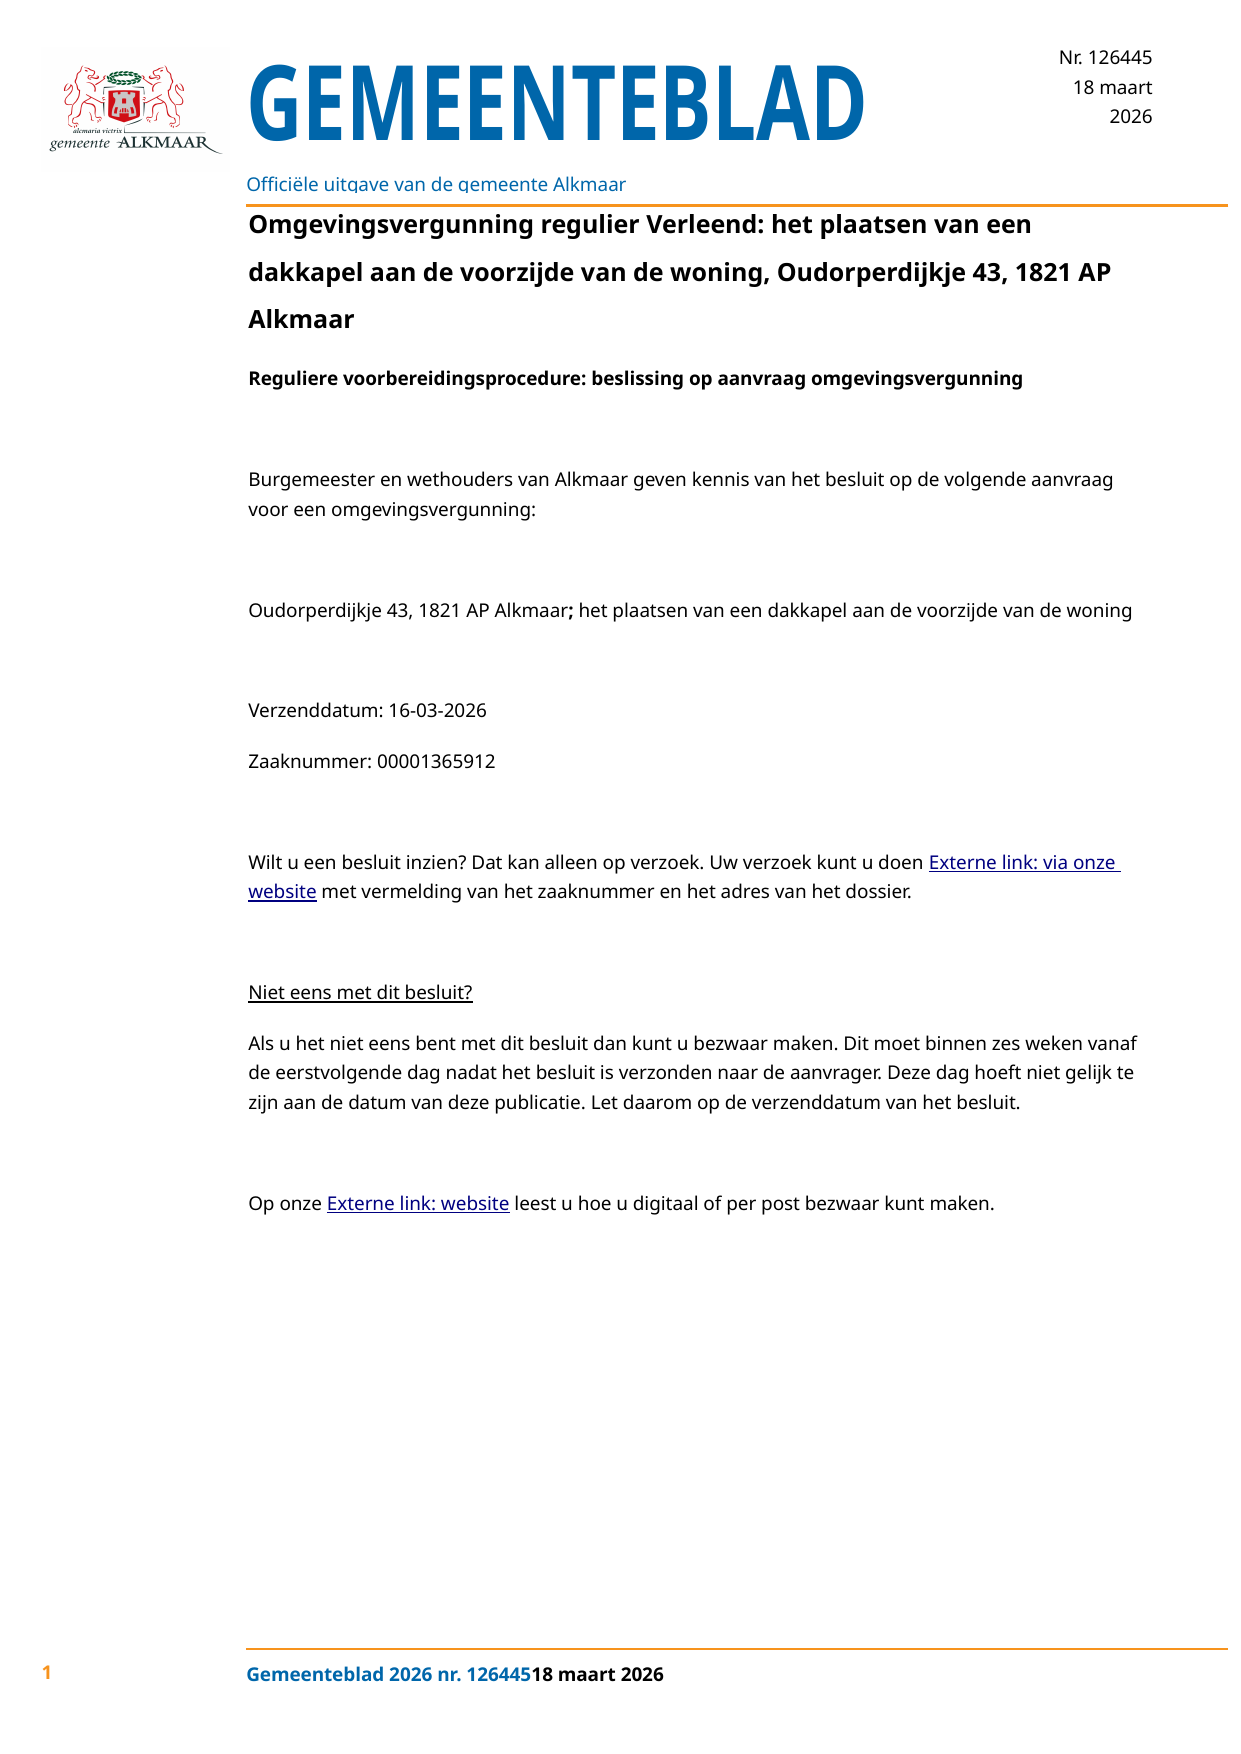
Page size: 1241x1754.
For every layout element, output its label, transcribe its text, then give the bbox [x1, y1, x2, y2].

text Omgevingsvergunning regulier Verleend: het plaatsen van een dakkapel aan de voorzijde van de woning, Oudorperdijkje 43, 1821 AP Alkmaar [248, 207, 1152, 336]
text Op onze Externe link: website leest u hoe u digitaal of per post bezwaar kunt maken. [248, 1190, 1152, 1215]
text Verzenddatum: 16-03-2026 [248, 698, 1152, 723]
text Als u het niet eens bent met dit besluit dan kunt u bezwaar maken. Dit moet binnen zes weken vanaf de eerstvolgende dag nadat het besluit is verzonden naar de aanvrager. Deze dag hoeft niet gelijk te zijn aan de datum van deze publicatie. Let daarom op de verzenddatum van het besluit. [248, 1030, 1152, 1114]
text Reguliere voorbereidingsprocedure: beslissing op aanvraag omgevingsvergunning [248, 366, 1152, 391]
text Niet eens met dit besluit? [248, 979, 1152, 1005]
text Wilt u een besluit inzien? Dat kan alleen op verzoek. Uw verzoek kunt u doen Externe link: via onze website met vermelding van het zaaknummer en het adres van het dossier. [248, 849, 1152, 904]
text Burgemeester en wethouders van Alkmaar geven kennis van het besluit op de volgende aanvraag voor een omgevingsvergunning: [248, 466, 1152, 522]
picture [41, 47, 231, 172]
text Oudorperdijkje 43, 1821 AP Alkmaar; het plaatsen van een dakkapel aan de voorzijde van de woning [248, 597, 1152, 622]
text Zaaknummer: 00001365912 [248, 748, 1152, 774]
